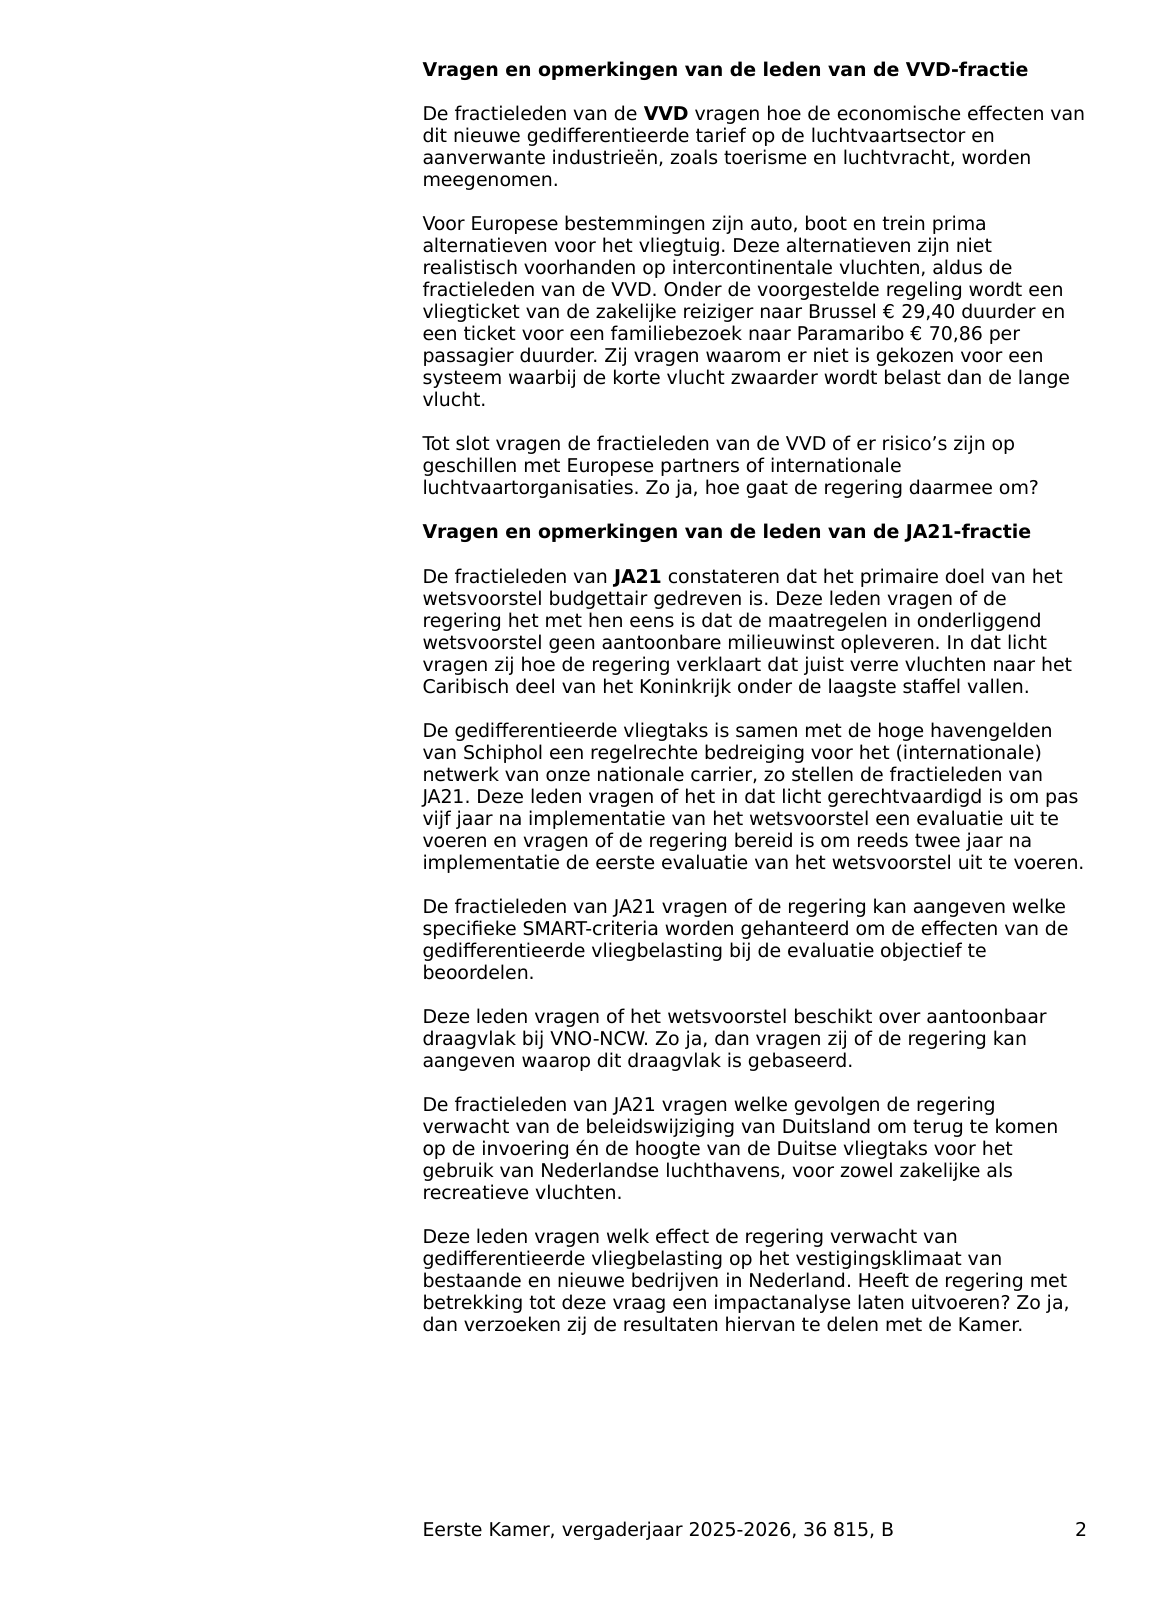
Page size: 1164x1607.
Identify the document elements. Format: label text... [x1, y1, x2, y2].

text Tot slot vragen de fractieleden van de VVD of er risico’s zijn op geschillen met Europese partners of internationale luchtvaartorganisaties. Zo ja, hoe gaat de regering daarmee om? [422, 433, 1087, 499]
text De fractieleden van JA21 constateren dat het primaire doel van het wetsvoorstel budgettair gedreven is. Deze leden vragen of de regering het met hen eens is dat de maatregelen in onderliggend wetsvoorstel geen aantoonbare milieuwinst opleveren. In dat licht vragen zij hoe de regering verklaart dat juist verre vluchten naar het Caribisch deel van het Koninkrijk onder de laagste staffel vallen. [422, 566, 1087, 697]
text Deze leden vragen welk effect de regering verwacht van gedifferentieerde vliegbelasting op het vestigingsklimaat van bestaande en nieuwe bedrijven in Nederland. Heeft de regering met betrekking tot deze vraag een impactanalyse laten uitvoeren? Zo ja, dan verzoeken zij de resultaten hiervan te delen met de Kamer. [422, 1226, 1087, 1336]
text De fractieleden van JA21 vragen of de regering kan aangeven welke specifieke SMART-criteria worden gehanteerd om de effecten van de gedifferentieerde vliegbelasting bij de evaluatie objectief te beoordelen. [422, 896, 1087, 984]
text De gedifferentieerde vliegtaks is samen met de hoge havengelden van Schiphol een regelrechte bedreiging voor het (internationale) netwerk van onze nationale carrier, zo stellen de fractieleden van JA21. Deze leden vragen of het in dat licht gerechtvaardigd is om pas vijf jaar na implementatie van het wetsvoorstel een evaluatie uit te voeren en vragen of de regering bereid is om reeds twee jaar na implementatie de eerste evaluatie van het wetsvoorstel uit te voeren. [422, 720, 1087, 873]
subtitle Vragen en opmerkingen van de leden van de JA21-fractie [422, 521, 1087, 543]
text Deze leden vragen of het wetsvoorstel beschikt over aantoonbaar draagvlak bij VNO-NCW. Zo ja, dan vragen zij of de regering kan aangeven waarop dit draagvlak is gebaseerd. [422, 1006, 1087, 1072]
text Voor Europese bestemmingen zijn auto, boot en trein prima alternatieven voor het vliegtuig. Deze alternatieven zijn niet realistisch voorhanden op intercontinentale vluchten, aldus de fractieleden van de VVD. Onder de voorgestelde regeling wordt een vliegticket van de zakelijke reiziger naar Brussel € 29,40 duurder en een ticket voor een familiebezoek naar Paramaribo € 70,86 per passagier duurder. Zij vragen waarom er niet is gekozen voor een systeem waarbij de korte vlucht zwaarder wordt belast dan de lange vlucht. [422, 213, 1087, 411]
subtitle Vragen en opmerkingen van de leden van de VVD-fractie [422, 59, 1087, 81]
text De fractieleden van JA21 vragen welke gevolgen de regering verwacht van de beleidswijziging van Duitsland om terug te komen op de invoering én de hoogte van de Duitse vliegtaks voor het gebruik van Nederlandse luchthavens, voor zowel zakelijke als recreatieve vluchten. [422, 1094, 1087, 1204]
text De fractieleden van de VVD vragen hoe de economische effecten van dit nieuwe gedifferentieerde tarief op de luchtvaartsector en aanverwante industrieën, zoals toerisme en luchtvracht, worden meegenomen. [422, 103, 1087, 191]
